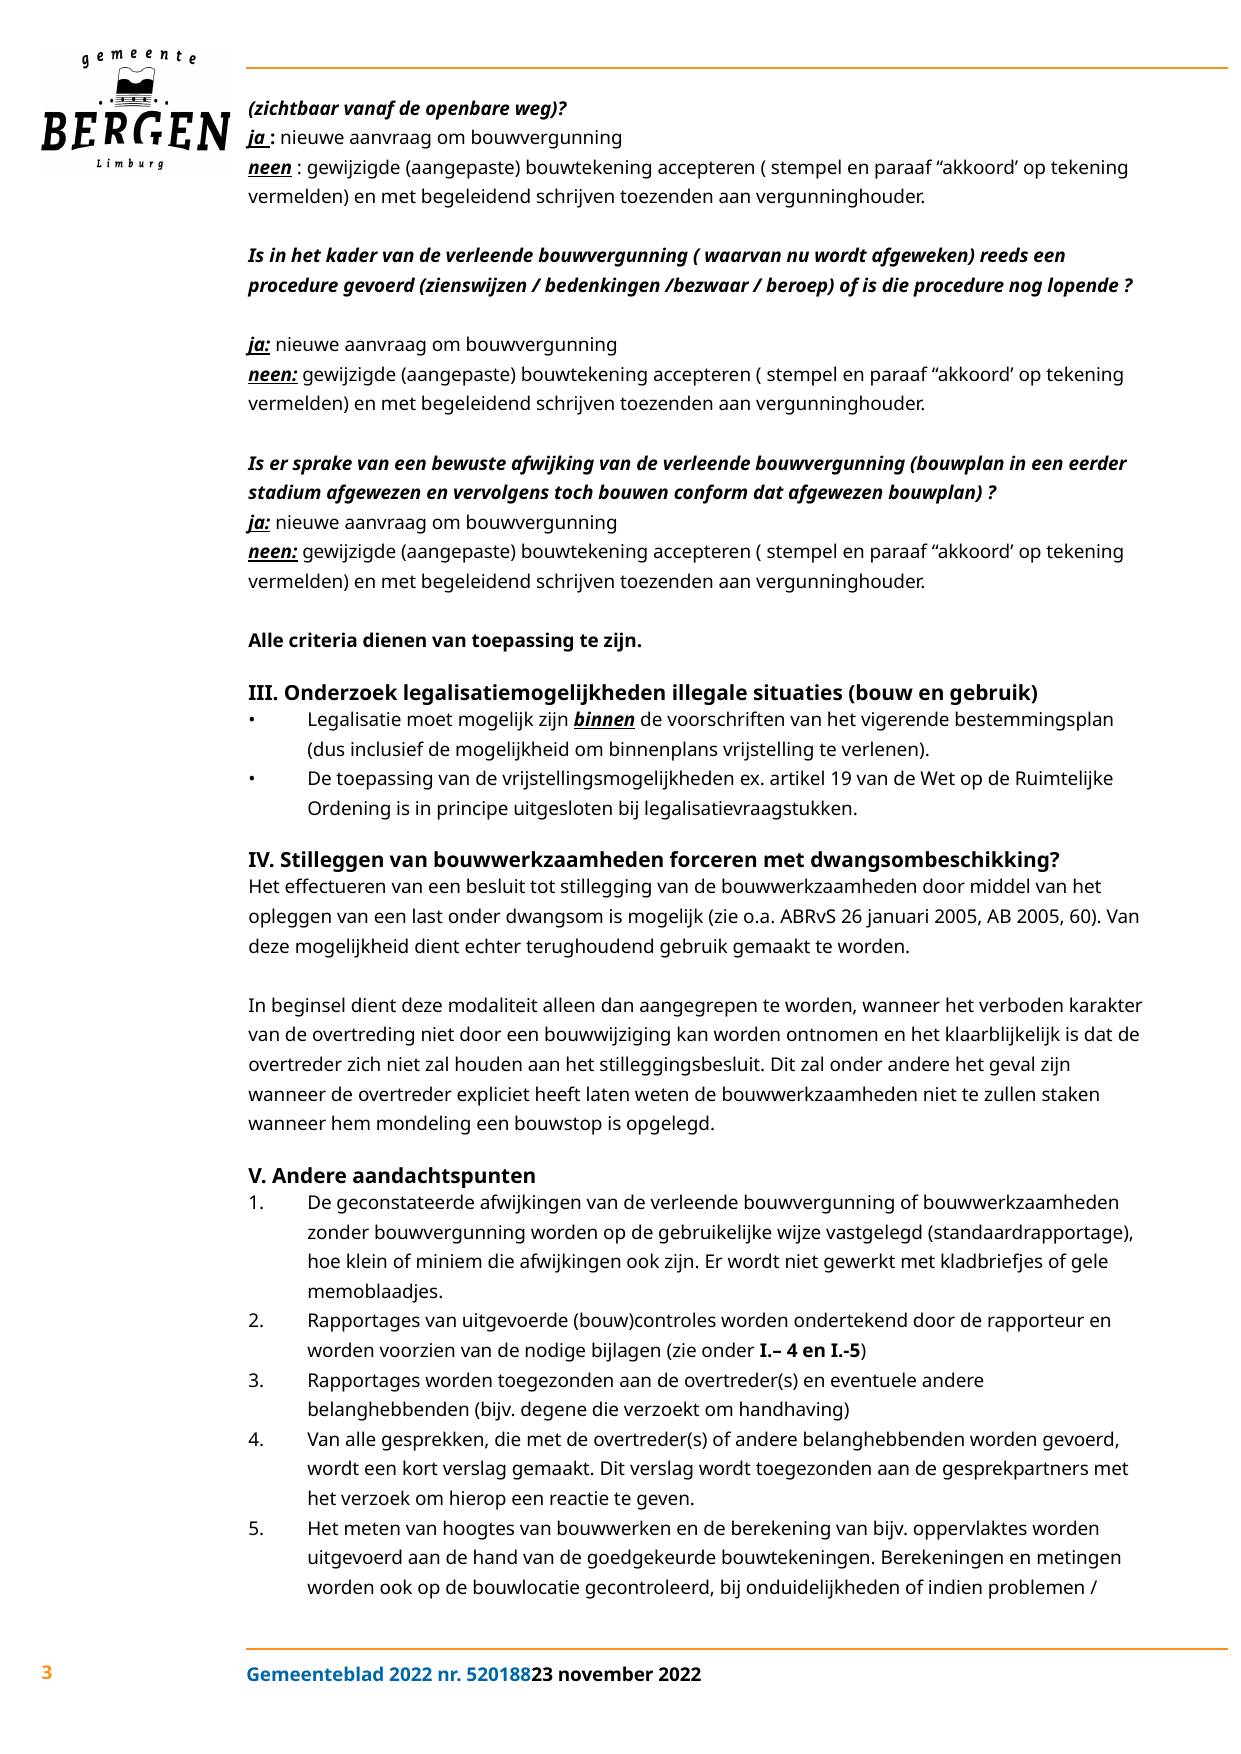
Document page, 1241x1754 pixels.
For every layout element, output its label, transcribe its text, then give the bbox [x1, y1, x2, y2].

text ja : nieuwe aanvraag om bouwvergunning [248, 124, 1152, 150]
text Alle criteria dienen van toepassing te zijn. [248, 627, 1152, 653]
list De toepassing van de vrijstellingsmogelijkheden ex. artikel 19 van de Wet op de Ruimtelijke Ordening is in principe uitgesloten bij legalisatievraagstukken. [248, 765, 1152, 821]
text Het effectueren van een besluit tot stillegging van de bouwwerkzaamheden door middel van het opleggen van een last onder dwangsom is mogelijk (zie o.a. ABRvS 26 januari 2005, AB 2005, 60). Van deze mogelijkheid dient echter terughoudend gebruik gemaakt te worden. [248, 874, 1152, 959]
list Legalisatie moet mogelijk zijn binnen de voorschriften van het vigerende bestemmingsplan (dus inclusief de mogelijkheid om binnenplans vrijstelling te verlenen). [248, 706, 1152, 761]
text neen: gewijzigde (aangepaste) bouwtekening accepteren ( stempel en paraaf “akkoord’ op tekening vermelden) en met begeleidend schrijven toezenden aan vergunninghouder. [248, 361, 1152, 416]
list Van alle gesprekken, die met de overtreder(s) of andere belanghebbenden worden gevoerd, wordt een kort verslag gemaakt. Dit verslag wordt toegezonden aan de gesprekpartners met het verzoek om hierop een reactie te geven. [248, 1426, 1152, 1511]
list Het meten van hoogtes van bouwwerken en de berekening van bijv. oppervlaktes worden uitgevoerd aan de hand van de goedgekeurde bouwtekeningen. Berekeningen en metingen worden ook op de bouwlocatie gecontroleerd, bij onduidelijkheden of indien problemen / [248, 1515, 1152, 1599]
list De geconstateerde afwijkingen van de verleende bouwvergunning of bouwwerkzaamheden zonder bouwvergunning worden op de gebruikelijke wijze vastgelegd (standaardrapportage), hoe klein of miniem die afwijkingen ook zijn. Er wordt niet gewerkt met kladbriefjes of gele memoblaadjes. [248, 1189, 1152, 1304]
list Rapportages van uitgevoerde (bouw)controles worden ondertekend door de rapporteur en worden voorzien van de nodige bijlagen (zie onder I.– 4 en I.-5) [248, 1308, 1152, 1363]
text Is in het kader van de verleende bouwvergunning ( waarvan nu wordt afgeweken) reeds een procedure gevoerd (zienswijzen / bedenkingen /bezwaar / beroep) of is die procedure nog lopende ? [248, 243, 1152, 298]
text (zichtbaar vanaf de openbare weg)? [248, 95, 1152, 121]
list Rapportages worden toegezonden aan de overtreder(s) en eventuele andere belanghebbenden (bijv. degene die verzoekt om handhaving) [248, 1367, 1152, 1422]
text neen: gewijzigde (aangepaste) bouwtekening accepteren ( stempel en paraaf “akkoord’ op tekening vermelden) en met begeleidend schrijven toezenden aan vergunninghouder. [248, 538, 1152, 594]
text In beginsel dient deze modaliteit alleen dan aangegrepen te worden, wanneer het verboden karakter van de overtreding niet door een bouwwijziging kan worden ontnomen en het klaarblijkelijk is dat de overtreder zich niet zal houden aan het stilleggingsbesluit. Dit zal onder andere het geval zijn wanneer de overtreder expliciet heeft laten weten de bouwwerkzaamheden niet te zullen staken wanneer hem mondeling een bouwstop is opgelegd. [248, 992, 1152, 1136]
picture [41, 47, 231, 172]
text V. Andere aandachtspunten [248, 1161, 1152, 1189]
text III. Onderzoek legalisatiemogelijkheden illegale situaties (bouw en gebruik) [248, 678, 1152, 706]
text neen : gewijzigde (aangepaste) bouwtekening accepteren ( stempel en paraaf “akkoord’ op tekening vermelden) en met begeleidend schrijven toezenden aan vergunninghouder. [248, 154, 1152, 209]
text ja: nieuwe aanvraag om bouwvergunning [248, 331, 1152, 357]
text ja: nieuwe aanvraag om bouwvergunning [248, 509, 1152, 535]
text IV. Stilleggen van bouwwerkzaamheden forceren met dwangsombeschikking? [248, 845, 1152, 874]
text Is er sprake van een bewuste afwijking van de verleende bouwvergunning (bouwplan in een eerder stadium afgewezen en vervolgens toch bouwen conform dat afgewezen bouwplan) ? [248, 450, 1152, 505]
